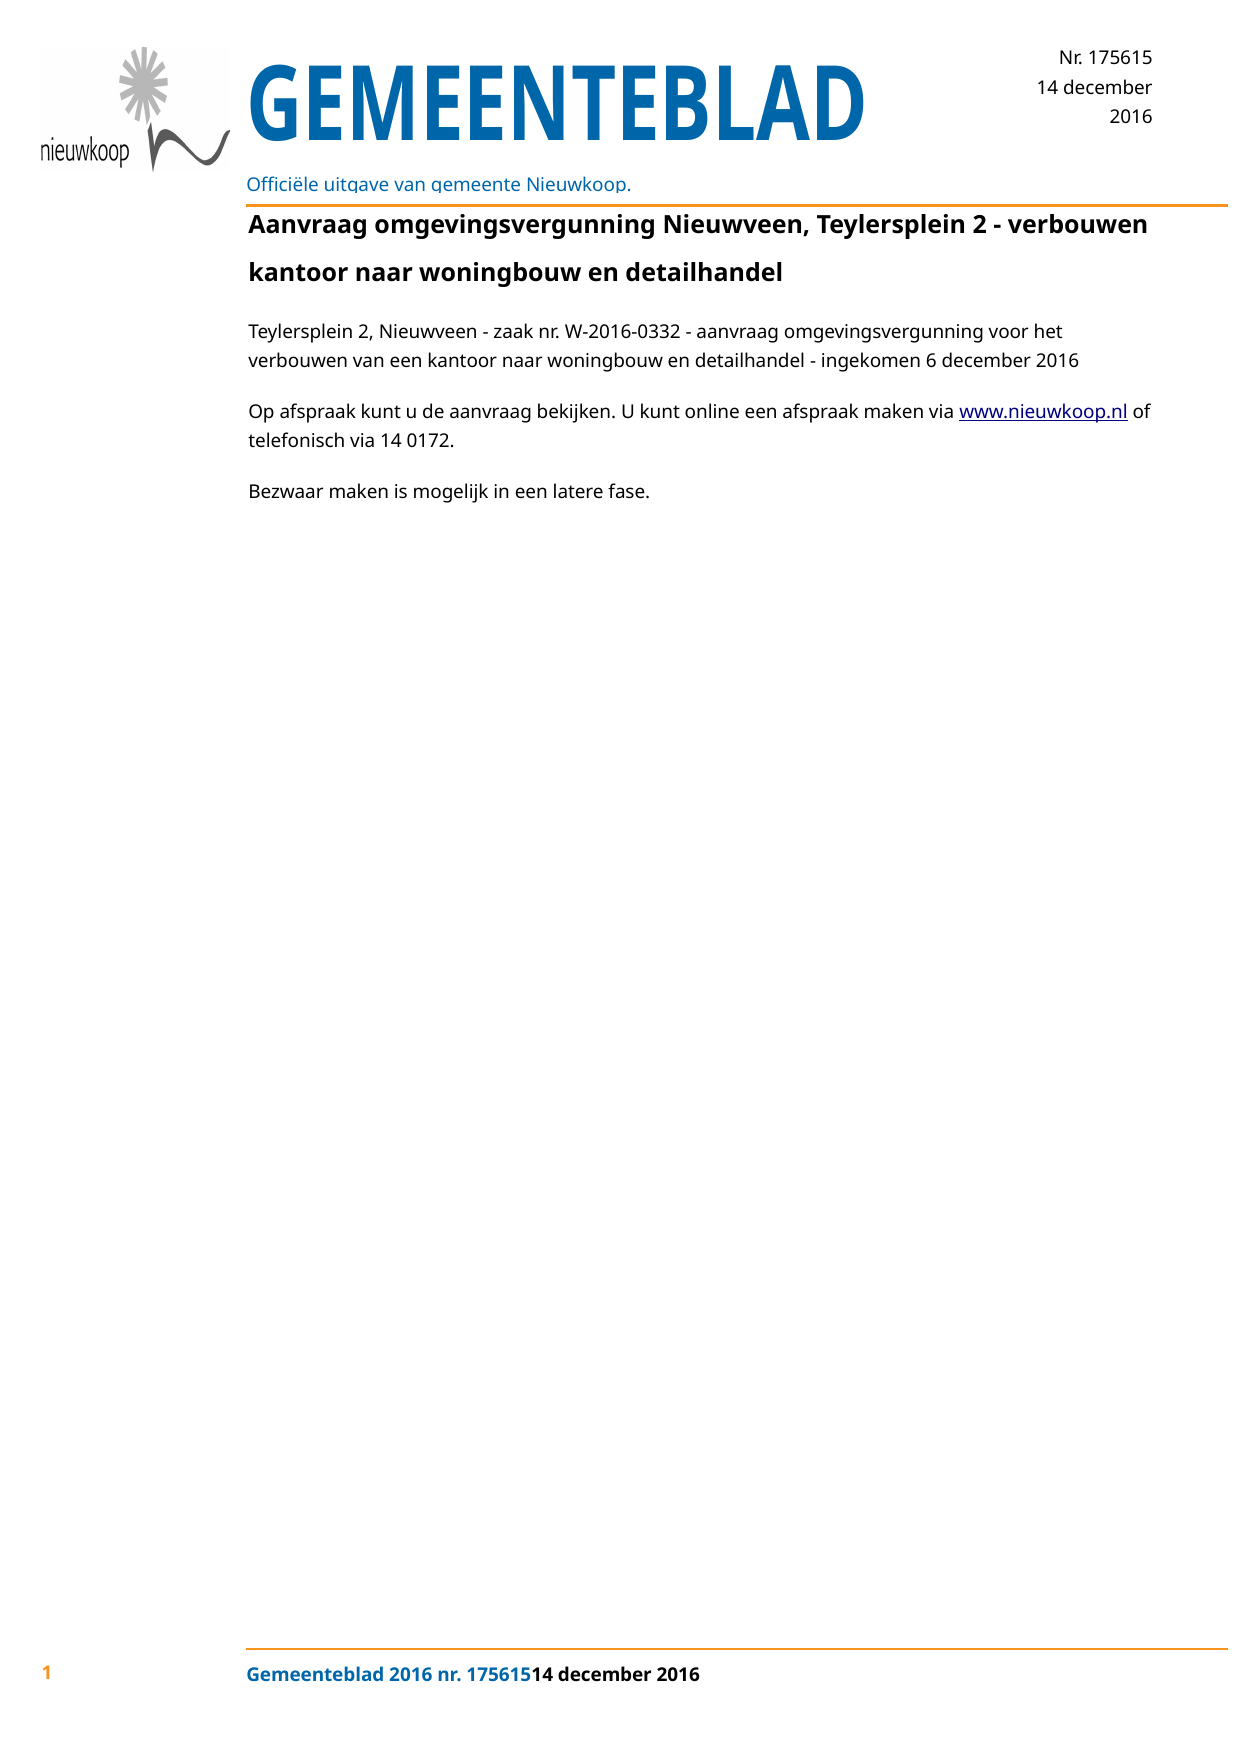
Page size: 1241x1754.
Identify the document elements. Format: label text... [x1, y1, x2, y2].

picture [41, 47, 231, 172]
text Aanvraag omgevingsvergunning Nieuwveen, Teylersplein 2 - verbouwen kantoor naar woningbouw en detailhandel [248, 207, 1152, 288]
text Op afspraak kunt u de aanvraag bekijken. U kunt online een afspraak maken via www.nieuwkoop.nl of telefonisch via 14 0172. [248, 398, 1152, 453]
text Teylersplein 2, Nieuwveen - zaak nr. W-2016-0332 - aanvraag omgevingsvergunning voor het verbouwen van een kantoor naar woningbouw en detailhandel - ingekomen 6 december 2016 [248, 318, 1152, 373]
text Bezwaar maken is mogelijk in een latere fase. [248, 478, 1152, 504]
